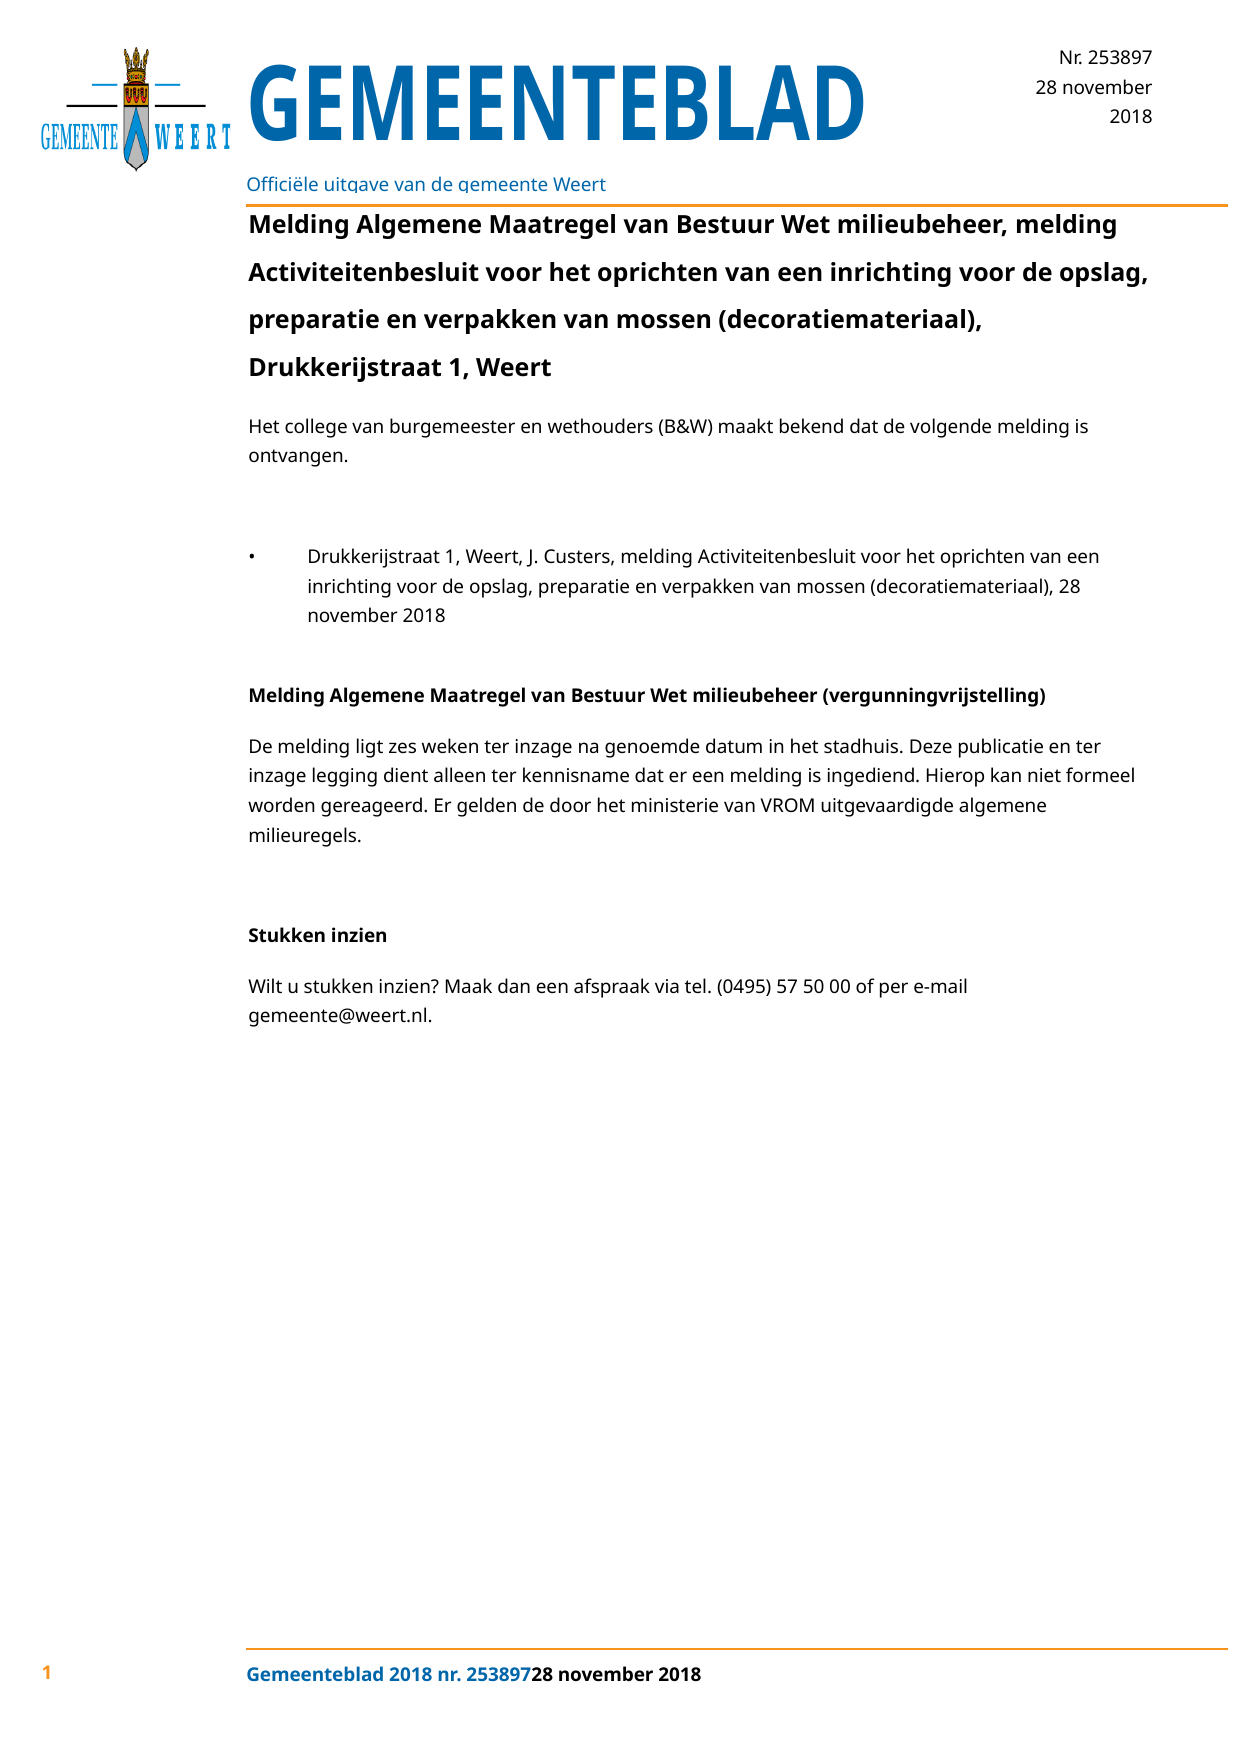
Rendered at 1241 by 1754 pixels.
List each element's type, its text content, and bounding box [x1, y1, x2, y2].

text Stukken inzien [248, 923, 1152, 948]
text Melding Algemene Maatregel van Bestuur Wet milieubeheer, melding Activiteitenbesluit voor het oprichten van een inrichting voor de opslag, preparatie en verpakken van mossen (decoratiemateriaal), Drukkerijstraat 1, Weert [248, 207, 1152, 384]
text Wilt u stukken inzien? Maak dan een afspraak via tel. (0495) 57 50 00 of per e-mail gemeente@weert.nl. [248, 973, 1152, 1028]
list Drukkerijstraat 1, Weert, J. Custers, melding Activiteitenbesluit voor het oprichten van een inrichting voor de opslag, preparatie en verpakken van mossen (decoratiemateriaal), 28 november 2018 [248, 543, 1152, 628]
text De melding ligt zes weken ter inzage na genoemde datum in het stadhuis. Deze publicatie en ter inzage legging dient alleen ter kennisname dat er een melding is ingediend. Hierop kan niet formeel worden gereageerd. Er gelden de door het ministerie van VROM uitgevaardigde algemene milieuregels. [248, 733, 1152, 848]
picture [41, 47, 231, 172]
text Het college van burgemeester en wethouders (B&W) maakt bekend dat de volgende melding is ontvangen. [248, 413, 1152, 468]
text Melding Algemene Maatregel van Bestuur Wet milieubeheer (vergunningvrijstelling) [248, 683, 1152, 708]
